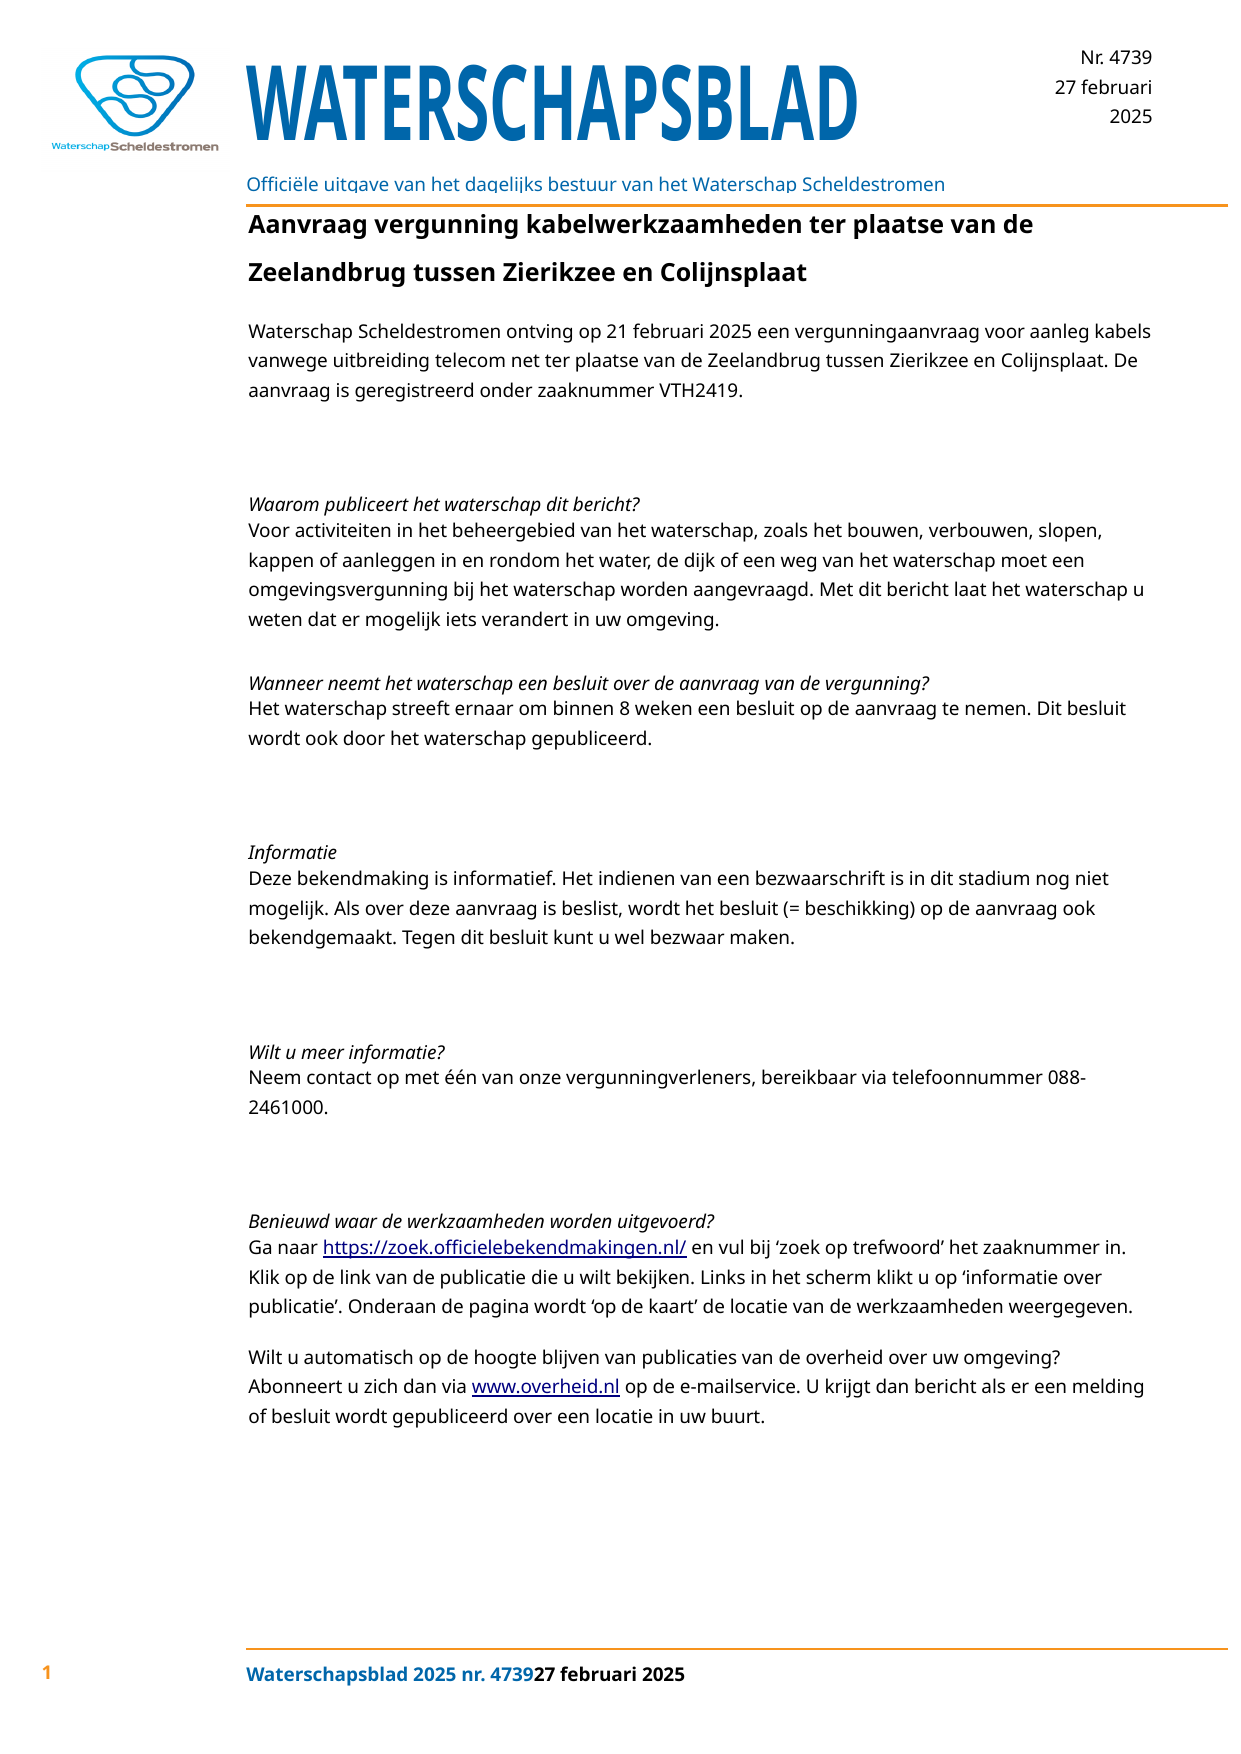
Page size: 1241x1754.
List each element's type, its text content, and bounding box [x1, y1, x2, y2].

text Informatie [248, 839, 1152, 865]
text Voor activiteiten in het beheergebied van het waterschap, zoals het bouwen, verbouwen, slopen, kappen of aanleggen in en rondom het water, de dijk of een weg van het waterschap moet een omgevingsvergunning bij het waterschap worden aangevraagd. Met dit bericht laat het waterschap u weten dat er mogelijk iets verandert in uw omgeving. [248, 517, 1152, 632]
text Ga naar https://zoek.officielebekendmakingen.nl/ en vul bij ‘zoek op trefwoord’ het zaaknummer in. Klik op de link van de publicatie die u wilt bekijken. Links in het scherm klikt u op ‘informatie over publicatie’. Onderaan de pagina wordt ‘op de kaart’ de locatie van de werkzaamheden weergegeven. [248, 1234, 1152, 1319]
text Neem contact op met één van onze vergunningverleners, bereikbaar via telefoonnummer 088-2461000. [248, 1064, 1152, 1120]
text Deze bekendmaking is informatief. Het indienen van een bezwaarschrift is in dit stadium nog niet mogelijk. Als over deze aanvraag is beslist, wordt het besluit (= beschikking) op de aanvraag ook bekendgemaakt. Tegen dit besluit kunt u wel bezwaar maken. [248, 865, 1152, 950]
text Aanvraag vergunning kabelwerkzaamheden ter plaatse van de Zeelandbrug tussen Zierikzee en Colijnsplaat [248, 207, 1152, 288]
picture [41, 47, 231, 172]
text Benieuwd waar de werkzaamheden worden uitgevoerd? [248, 1208, 1152, 1234]
text Waterschap Scheldestromen ontving op 21 februari 2025 een vergunningaanvraag voor aanleg kabels vanwege uitbreiding telecom net ter plaatse van de Zeelandbrug tussen Zierikzee en Colijnsplaat. De aanvraag is geregistreerd onder zaaknummer VTH2419. [248, 318, 1152, 403]
text Wanneer neemt het waterschap een besluit over de aanvraag van de vergunning? [248, 670, 1152, 696]
text Het waterschap streeft ernaar om binnen 8 weken een besluit op de aanvraag te nemen. Dit besluit wordt ook door het waterschap gepubliceerd. [248, 696, 1152, 751]
text Wilt u automatisch op de hoogte blijven van publicaties van de overheid over uw omgeving? Abonneert u zich dan via www.overheid.nl op de e-mailservice. U krijgt dan bericht als er een melding of besluit wordt gepubliceerd over een locatie in uw buurt. [248, 1344, 1152, 1429]
text Waarom publiceert het waterschap dit bericht? [248, 491, 1152, 517]
text Wilt u meer informatie? [248, 1039, 1152, 1064]
